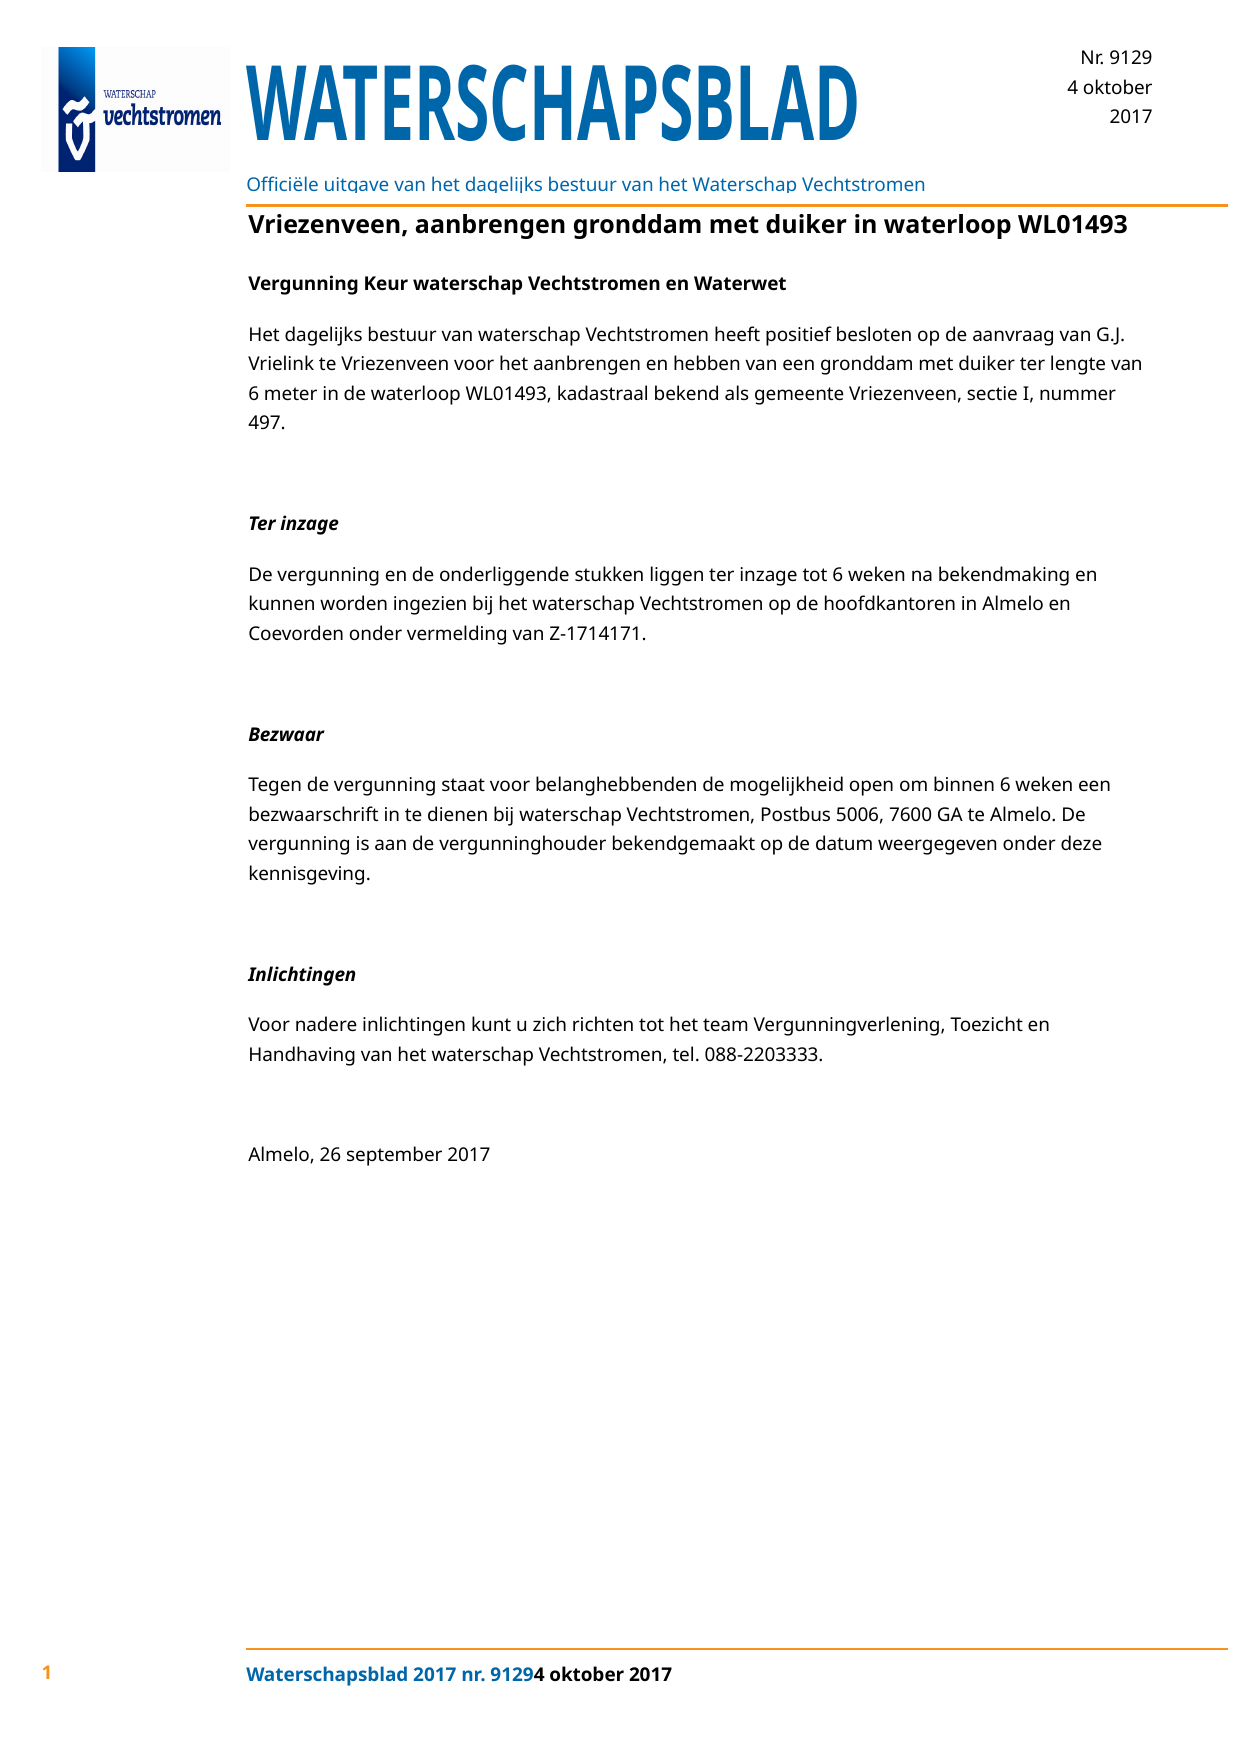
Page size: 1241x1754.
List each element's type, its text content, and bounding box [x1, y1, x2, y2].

text Tegen de vergunning staat voor belanghebbenden de mogelijkheid open om binnen 6 weken een bezwaarschrift in te dienen bij waterschap Vechtstromen, Postbus 5006, 7600 GA te Almelo. De vergunning is aan de vergunninghouder bekendgemaakt op de datum weergegeven onder deze kennisgeving. [248, 771, 1152, 886]
text Vriezenveen, aanbrengen gronddam met duiker in waterloop WL01493 [248, 207, 1152, 241]
text Het dagelijks bestuur van waterschap Vechtstromen heeft positief besloten op de aanvraag van G.J. Vrielink te Vriezenveen voor het aanbrengen en hebben van een gronddam met duiker ter lengte van 6 meter in de waterloop WL01493, kadastraal bekend als gemeente Vriezenveen, sectie I, nummer 497. [248, 321, 1152, 435]
text De vergunning en de onderliggende stukken liggen ter inzage tot 6 weken na bekendmaking en kunnen worden ingezien bij het waterschap Vechtstromen op de hoofdkantoren in Almelo en Coevorden onder vermelding van Z-1714171. [248, 561, 1152, 646]
text Inlichtingen [248, 961, 1152, 986]
picture [41, 47, 231, 172]
text Almelo, 26 september 2017 [248, 1142, 1152, 1167]
text Vergunning Keur waterschap Vechtstromen en Waterwet [248, 270, 1152, 296]
text Voor nadere inlichtingen kunt u zich richten tot het team Vergunningverlening, Toezicht en Handhaving van het waterschap Vechtstromen, tel. 088-2203333. [248, 1011, 1152, 1066]
text Ter inzage [248, 510, 1152, 536]
text Bezwaar [248, 721, 1152, 746]
